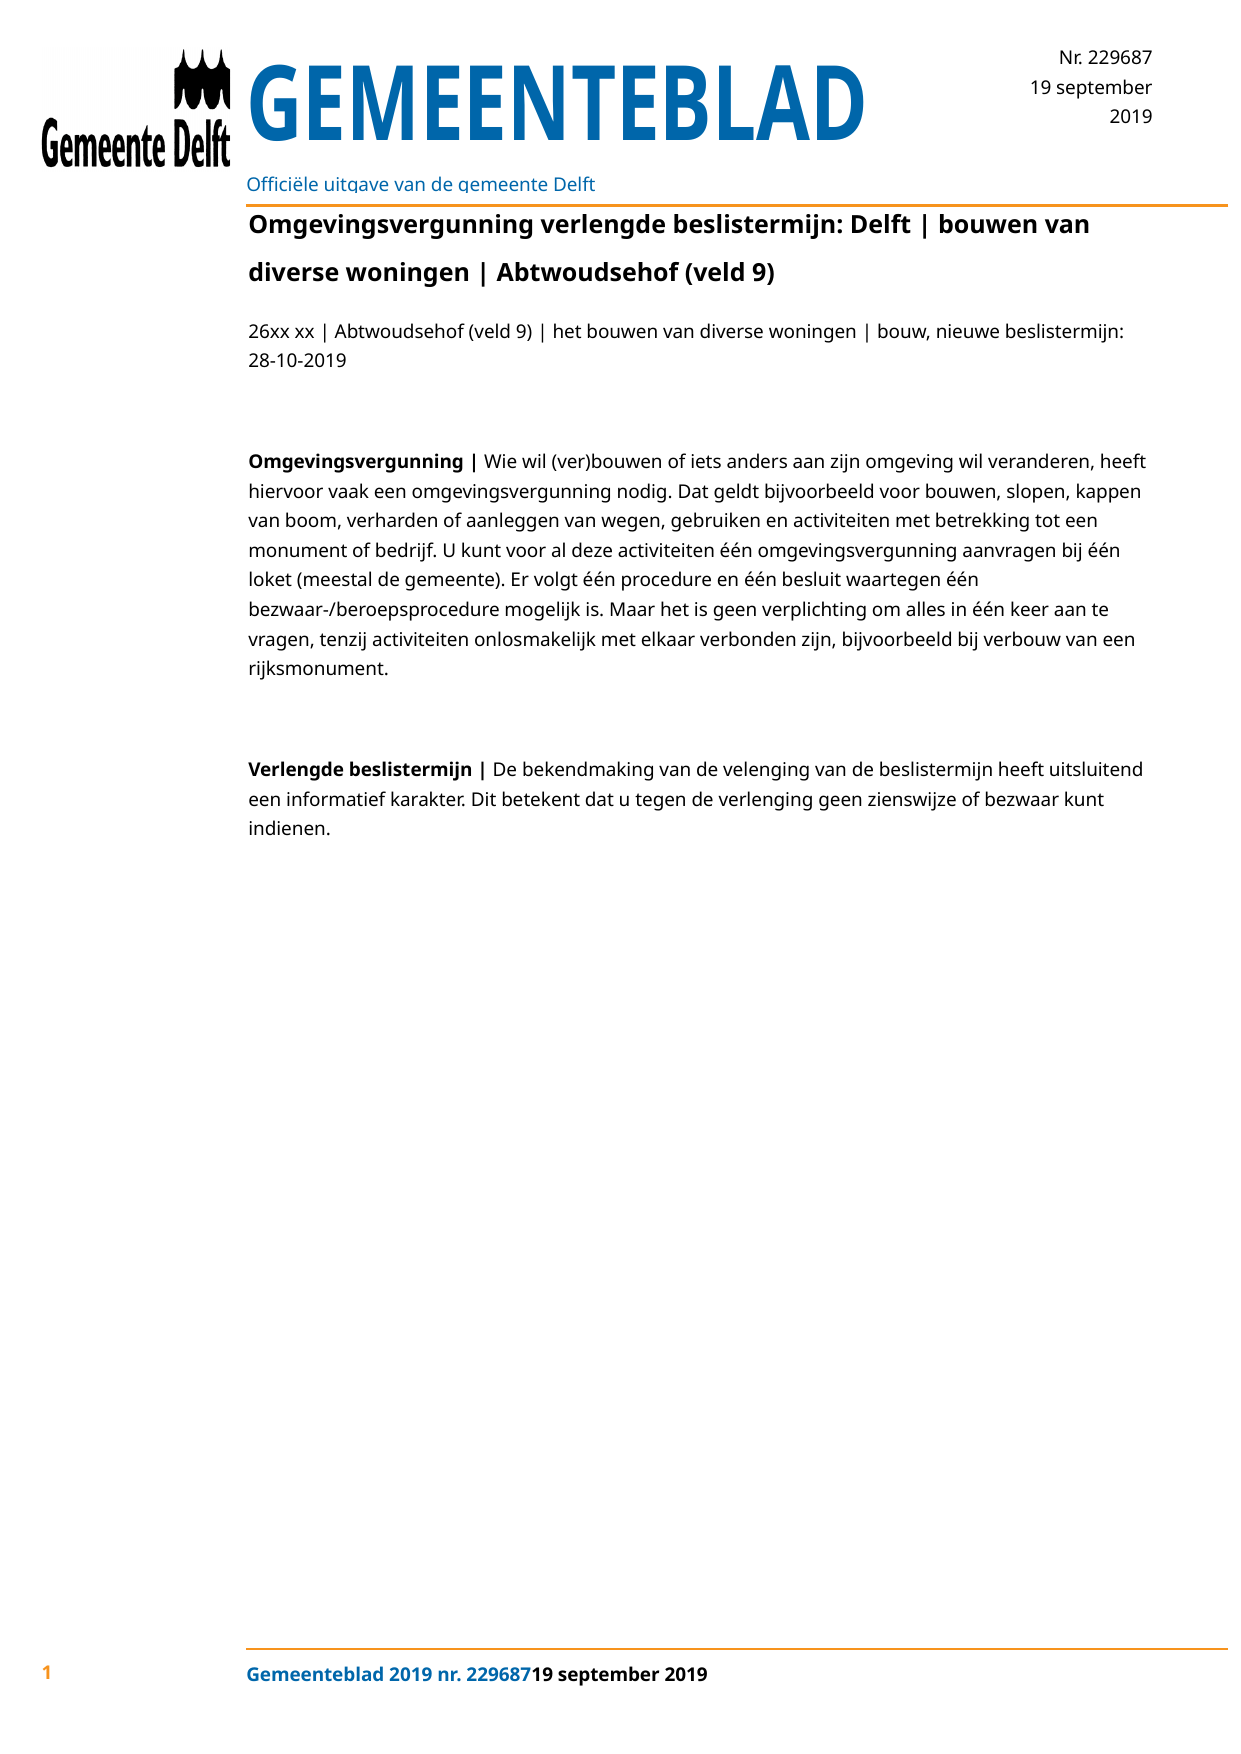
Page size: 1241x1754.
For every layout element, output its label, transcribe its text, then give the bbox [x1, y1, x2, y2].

text Omgevingsvergunning | Wie wil (ver)bouwen of iets anders aan zijn omgeving wil veranderen, heeft hiervoor vaak een omgevingsvergunning nodig. Dat geldt bijvoorbeeld voor bouwen, slopen, kappen van boom, verharden of aanleggen van wegen, gebruiken en activiteiten met betrekking tot een monument of bedrijf. U kunt voor al deze activiteiten één omgevingsvergunning aanvragen bij één loket (meestal de gemeente). Er volgt één procedure en één besluit waartegen één bezwaar-/beroepsprocedure mogelijk is. Maar het is geen verplichting om alles in één keer aan te vragen, tenzij activiteiten onlosmakelijk met elkaar verbonden zijn, bijvoorbeeld bij verbouw van een rijksmonument. [248, 448, 1152, 681]
text Omgevingsvergunning verlengde beslistermijn: Delft | bouwen van diverse woningen | Abtwoudsehof (veld 9) [248, 207, 1152, 288]
text Verlengde beslistermijn | De bekendmaking van de velenging van de beslistermijn heeft uitsluitend een informatief karakter. Dit betekent dat u tegen de verlenging geen zienswijze of bezwaar kunt indienen. [248, 756, 1152, 841]
text 26xx xx | Abtwoudsehof (veld 9) | het bouwen van diverse woningen | bouw, nieuwe beslistermijn: 28-10-2019 [248, 318, 1152, 373]
picture [41, 47, 231, 172]
